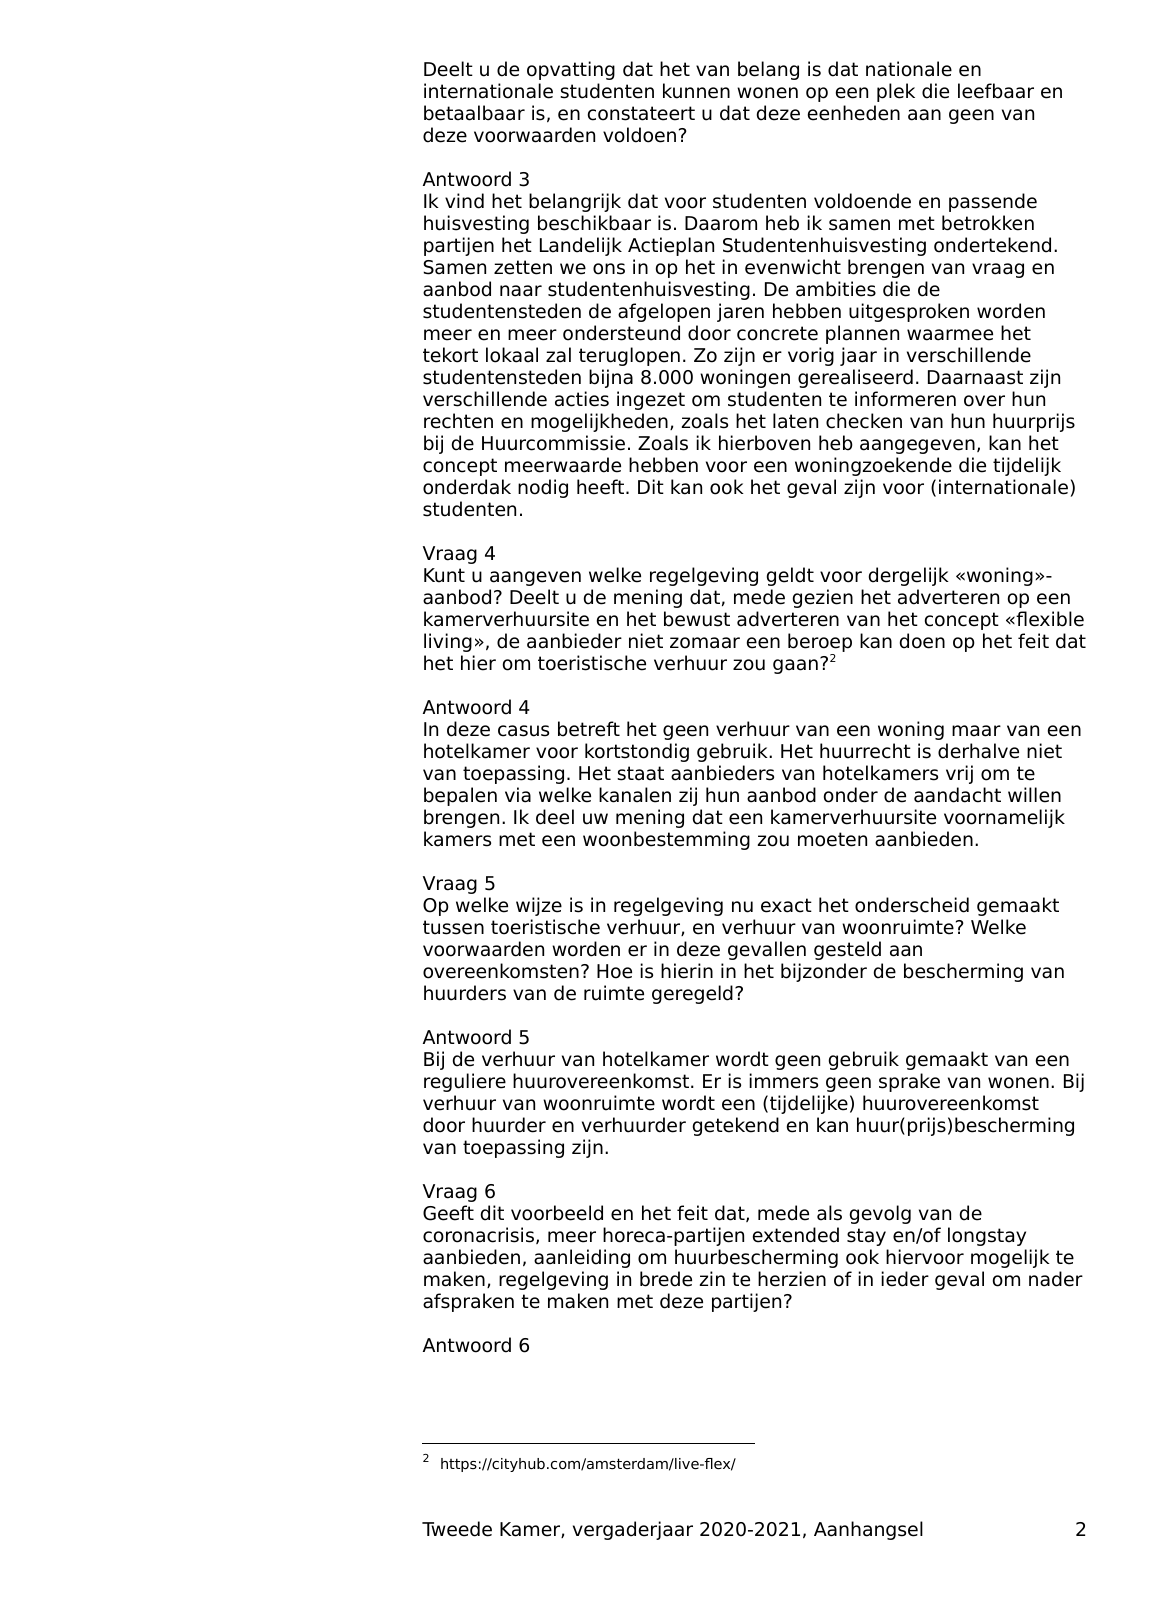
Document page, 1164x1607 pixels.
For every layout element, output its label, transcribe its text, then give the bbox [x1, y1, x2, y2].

text Kunt u aangeven welke regelgeving geldt voor dergelijk «woning»-aanbod? Deelt u de mening dat, mede gezien het adverteren op een kamerverhuursite en het bewust adverteren van het concept «flexible living», de aanbieder niet zomaar een beroep kan doen op het feit dat het hier om toeristische verhuur zou gaan? [422, 565, 1087, 675]
text Antwoord 3 [422, 169, 1087, 191]
text Vraag 6 [422, 1181, 1087, 1203]
text Bij de verhuur van hotelkamer wordt geen gebruik gemaakt van een reguliere huurovereenkomst. Er is immers geen sprake van wonen. Bij verhuur van woonruimte wordt een (tijdelijke) huurovereenkomst door huurder en verhuurder getekend en kan huur(prijs)bescherming van toepassing zijn. [422, 1049, 1087, 1159]
text Deelt u de opvatting dat het van belang is dat nationale en internationale studenten kunnen wonen op een plek die leefbaar en betaalbaar is, en constateert u dat deze eenheden aan geen van deze voorwaarden voldoen? [422, 59, 1087, 147]
text Antwoord 6 [422, 1335, 1087, 1357]
text Geeft dit voorbeeld en het feit dat, mede als gevolg van de coronacrisis, meer horeca-partijen extended stay en/of longstay aanbieden, aanleiding om huurbescherming ook hiervoor mogelijk te maken, regelgeving in brede zin te herzien of in ieder geval om nader afspraken te maken met deze partijen? [422, 1203, 1087, 1313]
text In deze casus betreft het geen verhuur van een woning maar van een hotelkamer voor kortstondig gebruik. Het huurrecht is derhalve niet van toepassing. Het staat aanbieders van hotelkamers vrij om te bepalen via welke kanalen zij hun aanbod onder de aandacht willen brengen. Ik deel uw mening dat een kamerverhuursite voornamelijk kamers met een woonbestemming zou moeten aanbieden. [422, 719, 1087, 851]
text Op welke wijze is in regelgeving nu exact het onderscheid gemaakt tussen toeristische verhuur, en verhuur van woonruimte? Welke voorwaarden worden er in deze gevallen gesteld aan overeenkomsten? Hoe is hierin in het bijzonder de bescherming van huurders van de ruimte geregeld? [422, 895, 1087, 1005]
text Vraag 5 [422, 873, 1087, 895]
text Ik vind het belangrijk dat voor studenten voldoende en passende huisvesting beschikbaar is. Daarom heb ik samen met betrokken partijen het Landelijk Actieplan Studentenhuisvesting ondertekend. Samen zetten we ons in op het in evenwicht brengen van vraag en aanbod naar studentenhuisvesting. De ambities die de studentensteden de afgelopen jaren hebben uitgesproken worden meer en meer ondersteund door concrete plannen waarmee het tekort lokaal zal teruglopen. Zo zijn er vorig jaar in verschillende studentensteden bijna 8.000 woningen gerealiseerd. Daarnaast zijn verschillende acties ingezet om studenten te informeren over hun rechten en mogelijkheden, zoals het laten checken van hun huurprijs bij de Huurcommissie. Zoals ik hierboven heb aangegeven, kan het concept meerwaarde hebben voor een woningzoekende die tijdelijk onderdak nodig heeft. Dit kan ook het geval zijn voor (internationale) studenten. [422, 191, 1087, 521]
text Antwoord 5 [422, 1027, 1087, 1049]
text Antwoord 4 [422, 697, 1087, 719]
text https://cityhub.com/amsterdam/live-flex/ [422, 1452, 1087, 1474]
text Vraag 4 [422, 543, 1087, 565]
